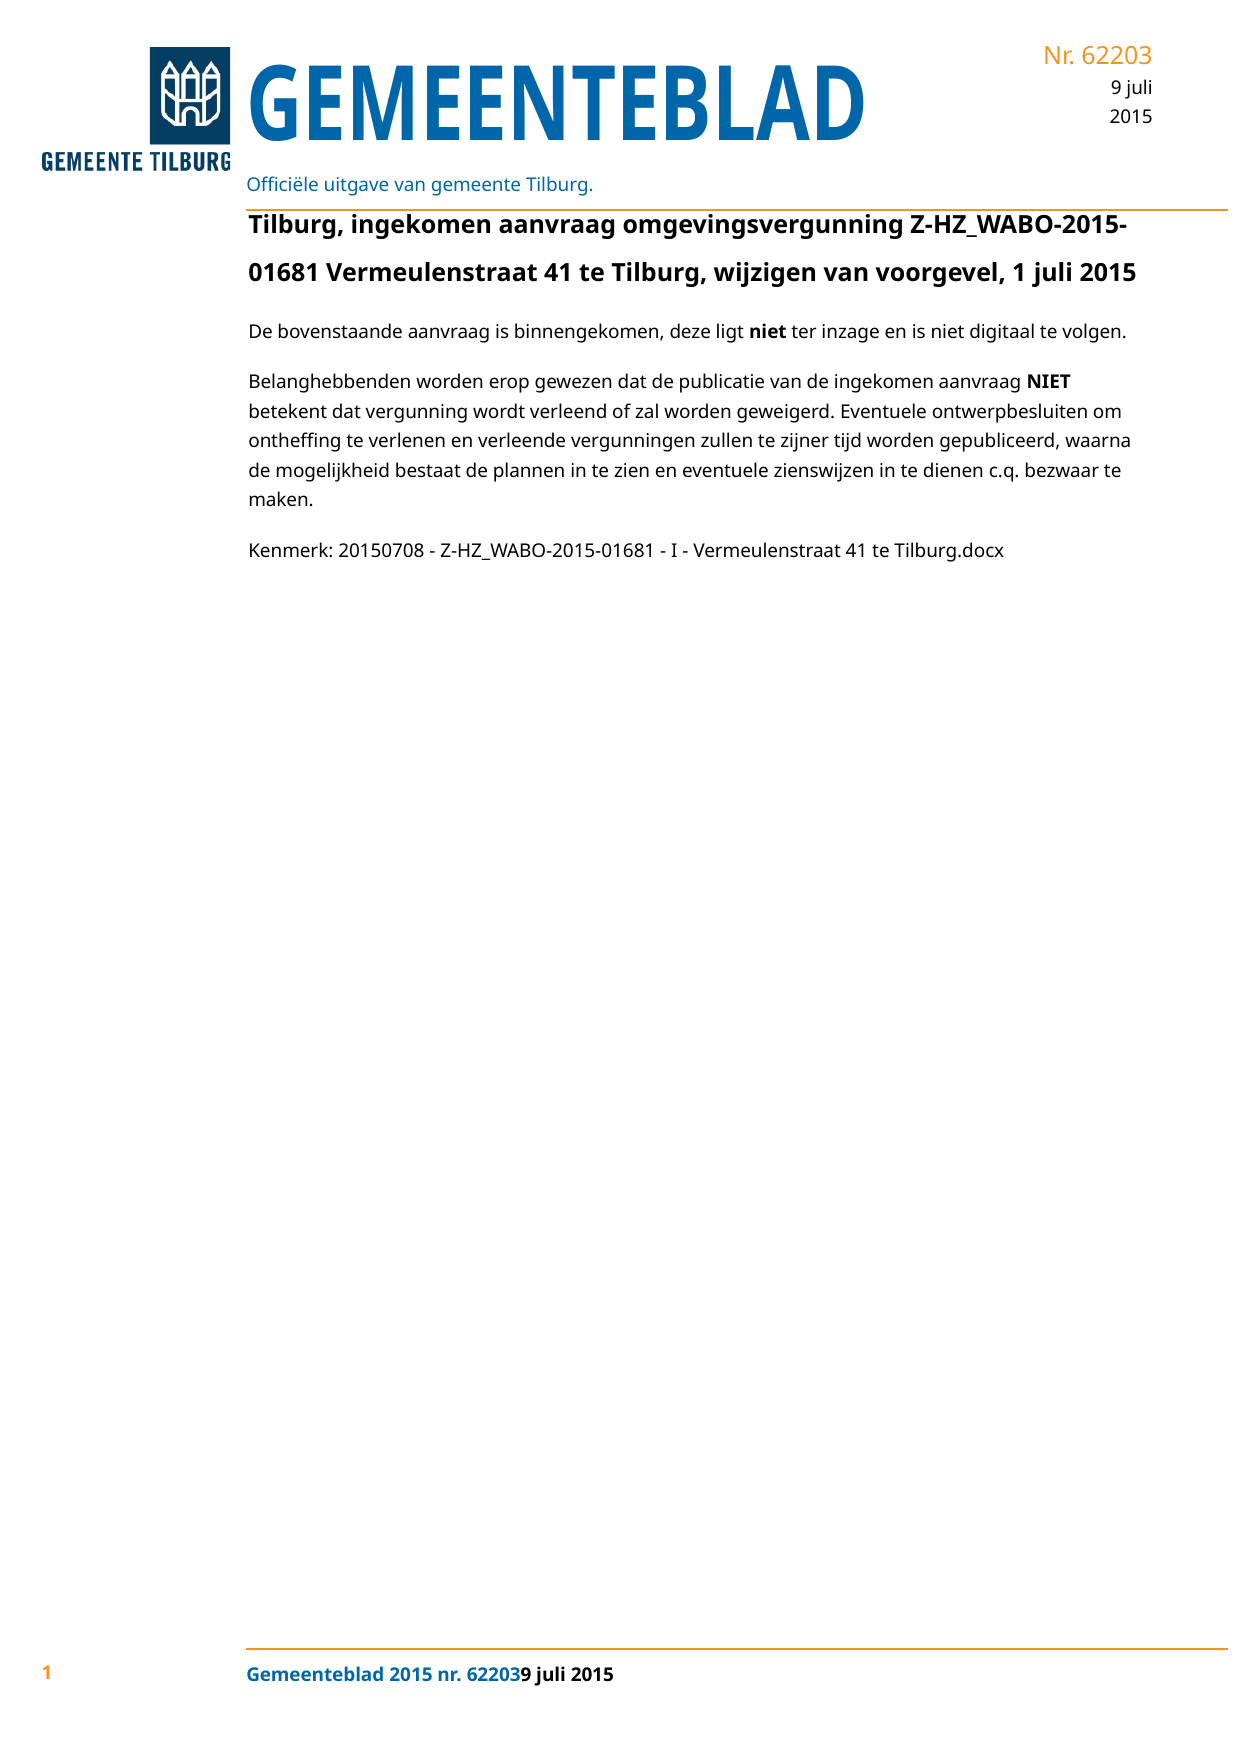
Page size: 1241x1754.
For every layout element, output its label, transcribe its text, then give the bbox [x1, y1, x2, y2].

text Belanghebbenden worden erop gewezen dat de publicatie van de ingekomen aanvraag NIET betekent dat vergunning wordt verleend of zal worden geweigerd. Eventuele ontwerpbesluiten om ontheffing te verlenen en verleende vergunningen zullen te zijner tijd worden gepubliceerd, waarna de mogelijkheid bestaat de plannen in te zien en eventuele zienswijzen in te dienen c.q. bezwaar te maken. [248, 368, 1152, 512]
text Kenmerk: 20150708 - Z-HZ_WABO-2015-01681 - I - Vermeulenstraat 41 te Tilburg.docx [248, 537, 1152, 563]
text De bovenstaande aanvraag is binnengekomen, deze ligt niet ter inzage en is niet digitaal te volgen. [248, 318, 1152, 344]
picture [41, 47, 231, 172]
text Tilburg, ingekomen aanvraag omgevingsvergunning Z-HZ_WABO-2015-01681 Vermeulenstraat 41 te Tilburg, wijzigen van voorgevel, 1 juli 2015 [248, 211, 1152, 288]
